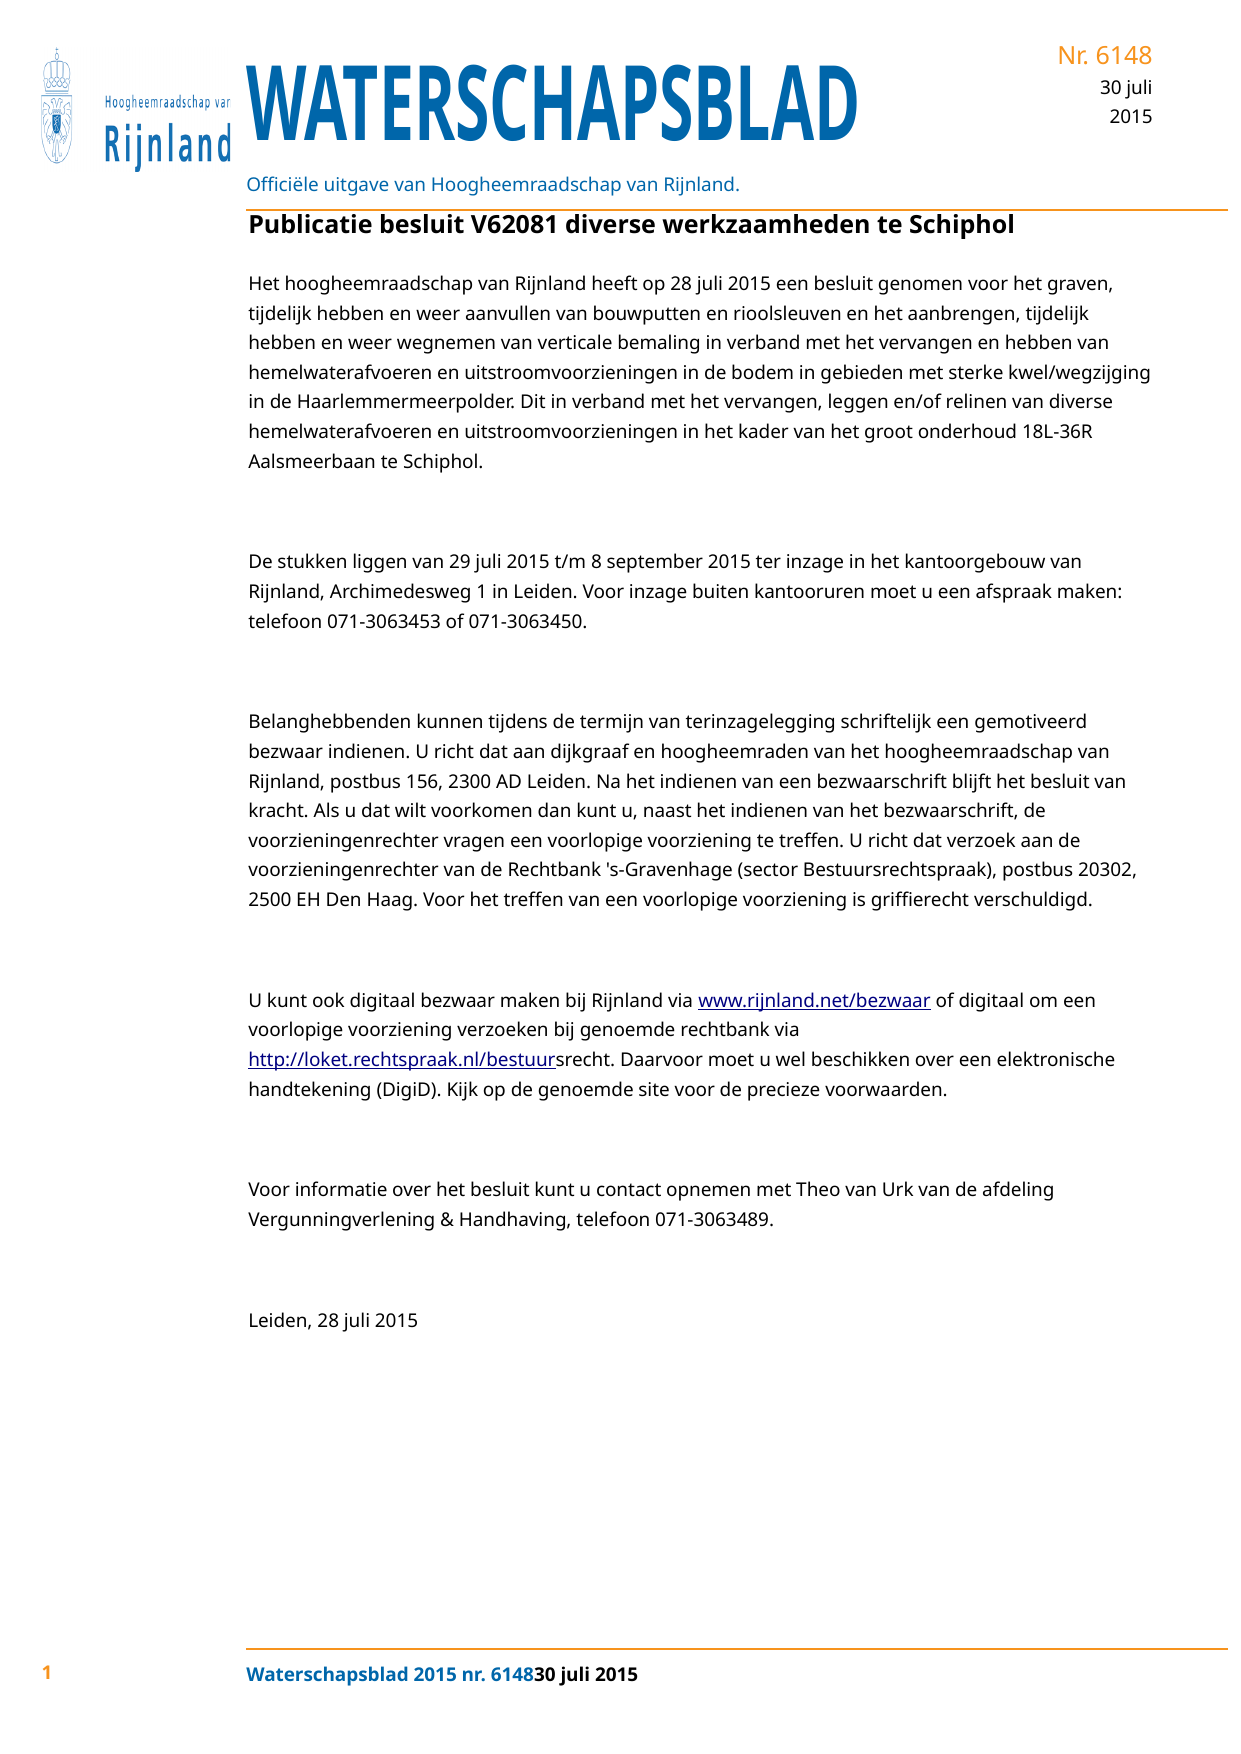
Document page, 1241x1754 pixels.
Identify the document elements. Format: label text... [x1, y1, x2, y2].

text De stukken liggen van 29 juli 2015 t/m 8 september 2015 ter inzage in het kantoorgebouw van Rijnland, Archimedesweg 1 in Leiden. Voor inzage buiten kantooruren moet u een afspraak maken: telefoon 071-3063453 of 071-3063450. [248, 549, 1152, 633]
text Publicatie besluit V62081 diverse werkzaamheden te Schiphol [248, 211, 1152, 241]
text U kunt ook digitaal bezwaar maken bij Rijnland via www.rijnland.net/bezwaar of digitaal om een voorlopige voorziening verzoeken bij genoemde rechtbank via http://loket.rechtspraak.nl/bestuursrecht. Daarvoor moet u wel beschikken over een elektronische handtekening (DigiD). Kijk op de genoemde site voor de precieze voorwaarden. [248, 987, 1152, 1101]
text Voor informatie over het besluit kunt u contact opnemen met Theo van Urk van de afdeling Vergunningverlening & Handhaving, telefoon 071-3063489. [248, 1177, 1152, 1232]
picture [41, 47, 231, 172]
text Het hoogheemraadschap van Rijnland heeft op 28 juli 2015 een besluit genomen voor het graven, tijdelijk hebben en weer aanvullen van bouwputten en rioolsleuven en het aanbrengen, tijdelijk hebben en weer wegnemen van verticale bemaling in verband met het vervangen en hebben van hemelwaterafvoeren en uitstroomvoorzieningen in de bodem in gebieden met sterke kwel/wegzijging in de Haarlemmermeerpolder. Dit in verband met het vervangen, leggen en/of relinen van diverse hemelwaterafvoeren en uitstroomvoorzieningen in het kader van het groot onderhoud 18L-36R Aalsmeerbaan te Schiphol. [248, 270, 1152, 473]
text Belanghebbenden kunnen tijdens de termijn van terinzagelegging schriftelijk een gemotiveerd bezwaar indienen. U richt dat aan dijkgraaf en hoogheemraden van het hoogheemraadschap van Rijnland, postbus 156, 2300 AD Leiden. Na het indienen van een bezwaarschrift blijft het besluit van kracht. Als u dat wilt voorkomen dan kunt u, naast het indienen van het bezwaarschrift, de voorzieningenrechter vragen een voorlopige voorziening te treffen. U richt dat verzoek aan de voorzieningenrechter van de Rechtbank 's-Gravenhage (sector Bestuursrechtspraak), postbus 20302, 2500 EH Den Haag. Voor het treffen van een voorlopige voorziening is griffierecht verschuldigd. [248, 709, 1152, 912]
text Leiden, 28 juli 2015 [248, 1307, 1152, 1333]
